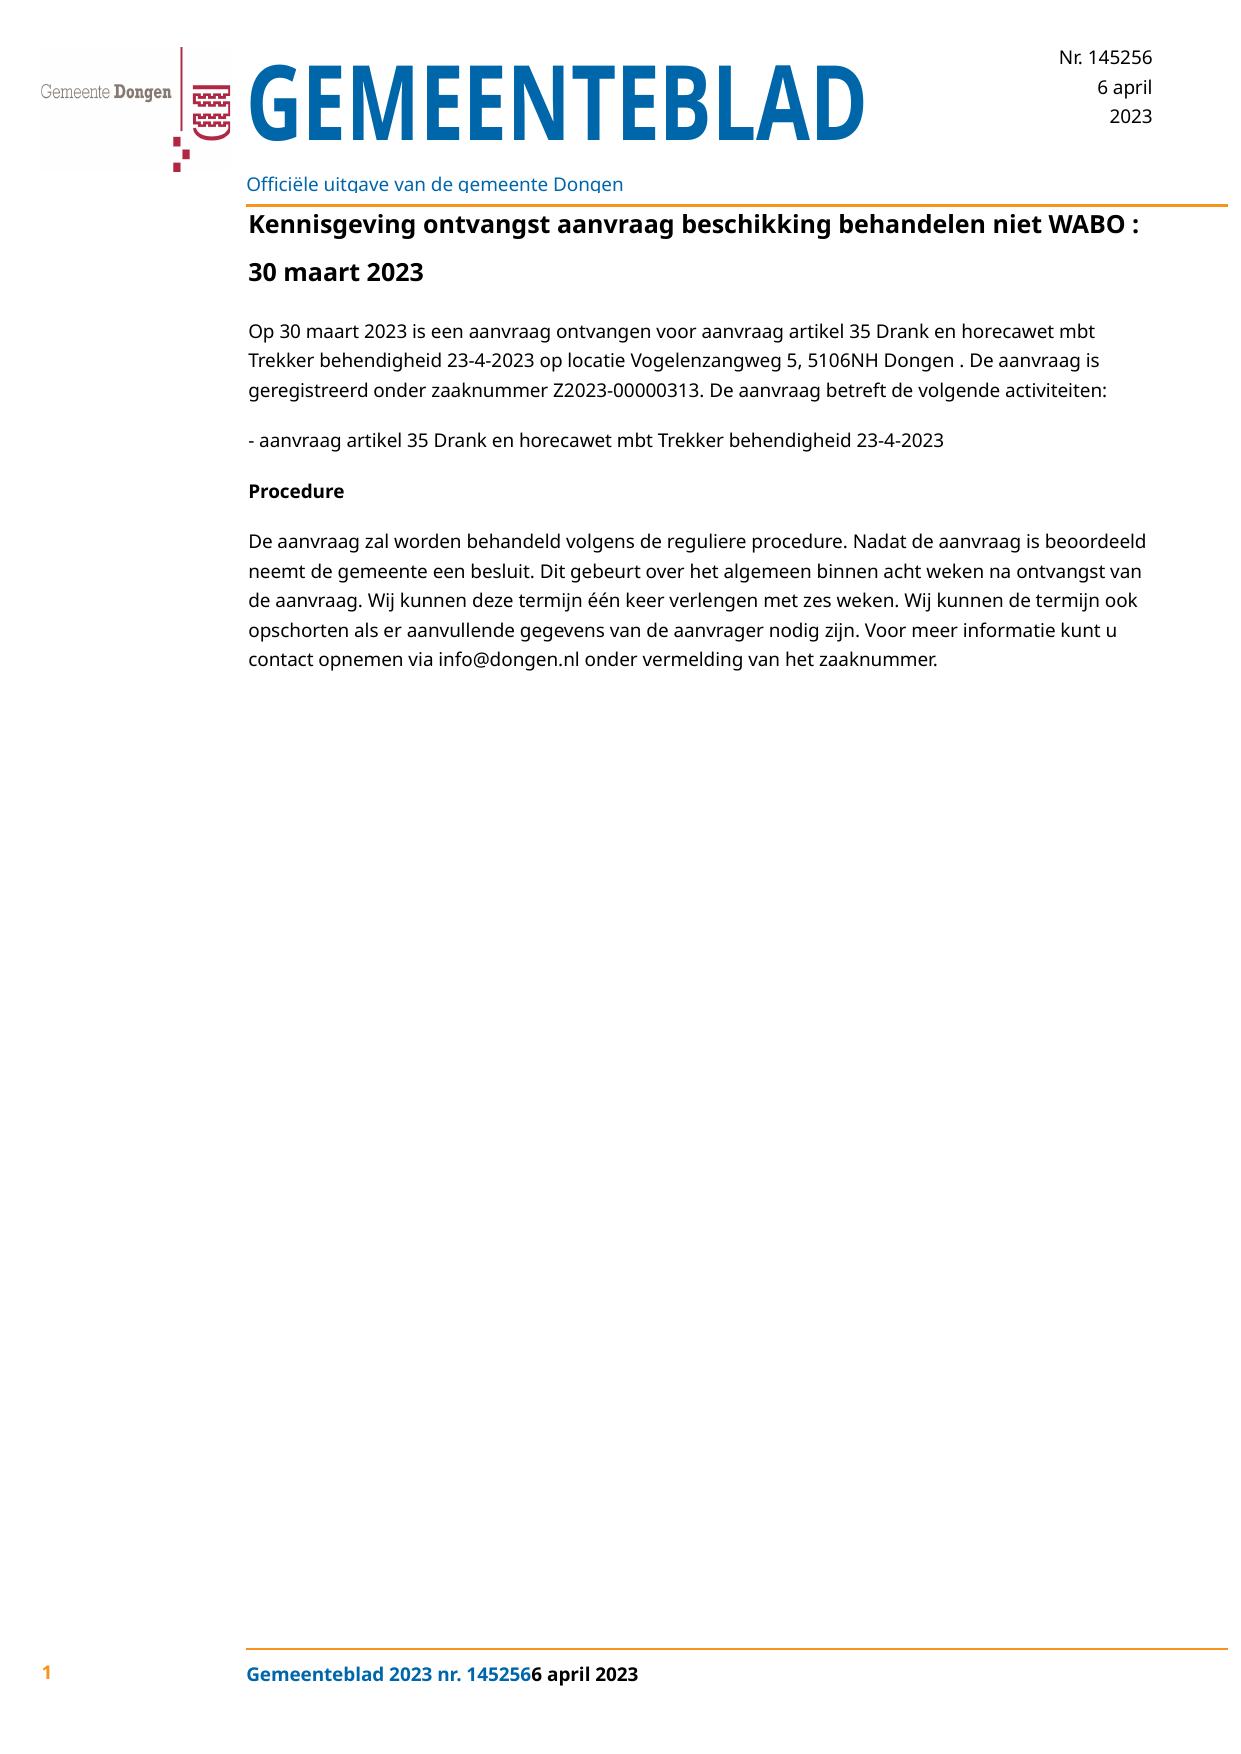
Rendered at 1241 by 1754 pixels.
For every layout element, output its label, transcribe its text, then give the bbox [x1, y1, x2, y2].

picture [41, 47, 231, 172]
text Op 30 maart 2023 is een aanvraag ontvangen voor aanvraag artikel 35 Drank en horecawet mbt Trekker behendigheid 23-4-2023 op locatie Vogelenzangweg 5, 5106NH Dongen . De aanvraag is geregistreerd onder zaaknummer Z2023-00000313. De aanvraag betreft de volgende activiteiten: [248, 318, 1152, 403]
text - aanvraag artikel 35 Drank en horecawet mbt Trekker behendigheid 23-4-2023 [248, 427, 1152, 453]
text Procedure [248, 478, 1152, 504]
text Kennisgeving ontvangst aanvraag beschikking behandelen niet WABO : 30 maart 2023 [248, 207, 1152, 288]
text De aanvraag zal worden behandeld volgens de reguliere procedure. Nadat de aanvraag is beoordeeld neemt de gemeente een besluit. Dit gebeurt over het algemeen binnen acht weken na ontvangst van de aanvraag. Wij kunnen deze termijn één keer verlengen met zes weken. Wij kunnen de termijn ook opschorten als er aanvullende gegevens van de aanvrager nodig zijn. Voor meer informatie kunt u contact opnemen via info@dongen.nl onder vermelding van het zaaknummer. [248, 528, 1152, 672]
